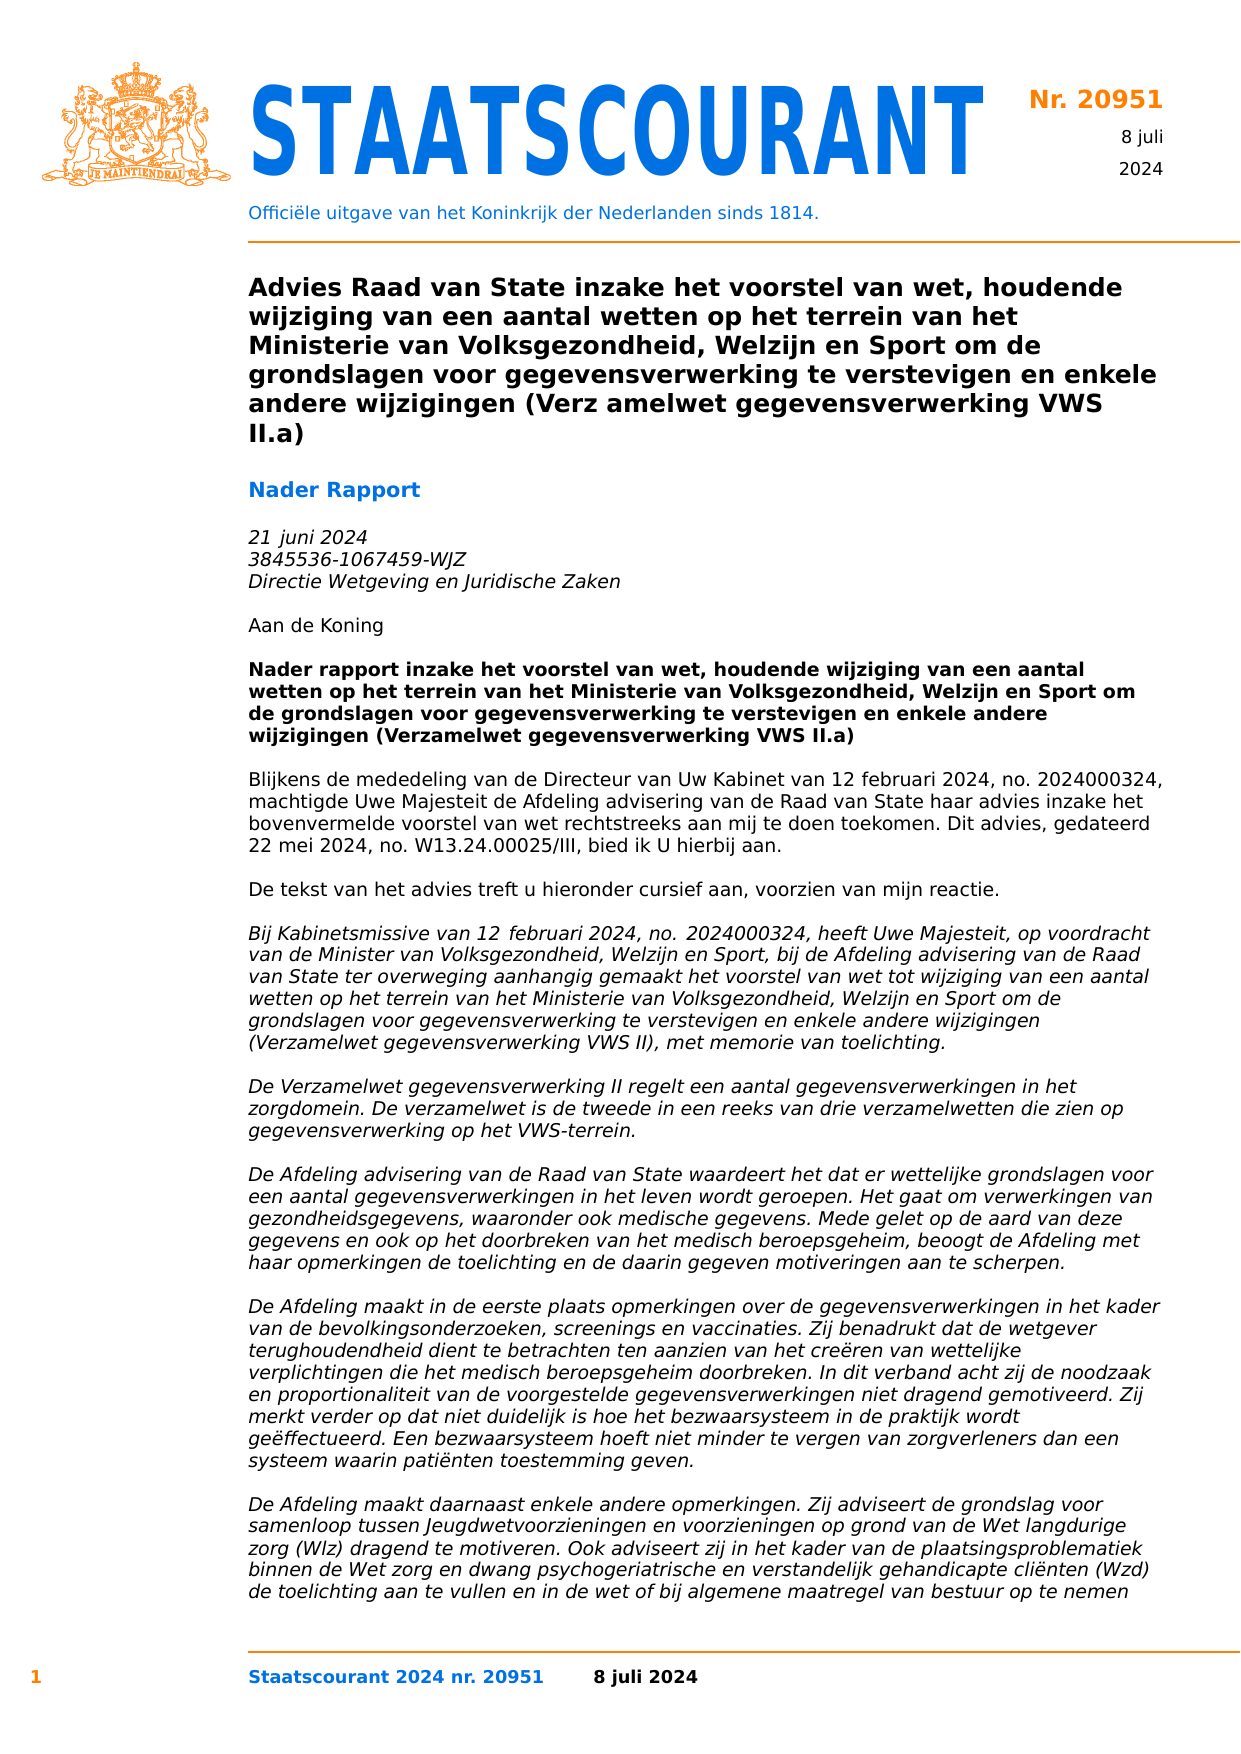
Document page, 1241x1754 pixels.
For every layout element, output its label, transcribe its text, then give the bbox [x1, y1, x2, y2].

text De Verzamelwet gegevensverwerking II regelt een aantal gegevensverwerkingen in het zorgdomein. De verzamelwet is de tweede in een reeks van drie verzamelwetten die zien op gegevensverwerking op het VWS-terrein. [248, 1076, 1163, 1142]
table_header STAATSCOURANT [248, 62, 998, 203]
text Blijkens de mededeling van de Directeur van Uw Kabinet van 12 februari 2024, no. 2024000324, machtigde Uwe Majesteit de Afdeling advisering van de Raad van State haar advies inzake het bovenvermelde voorstel van wet rechtstreeks aan mij te doen toekomen. Dit advies, gedateerd 22 mei 2024, no. W13.24.00025/III, bied ik U hierbij aan. [248, 769, 1163, 857]
subtitle Nader Rapport [248, 478, 1163, 502]
text De Afdeling advisering van de Raad van State waardeert het dat er wettelijke grondslagen voor een aantal gegevensverwerkingen in het leven wordt geroepen. Het gaat om verwerkingen van gezondheidsgegevens, waaronder ook medische gegevens. Mede gelet op de aard van deze gegevens en ook op het doorbreken van het medisch beroepsgeheim, beoogt de Afdeling met haar opmerkingen de toelichting en de daarin gegeven motiveringen aan te scherpen. [248, 1164, 1163, 1274]
text Bij Kabinetsmissive van 12 februari 2024, no. 2024000324, heeft Uwe Majesteit, op voordracht van de Minister van Volksgezondheid, Welzijn en Sport, bij de Afdeling advisering van de Raad van State ter overweging aanhangig gemaakt het voorstel van wet tot wijziging van een aantal wetten op het terrein van het Ministerie van Volksgezondheid, Welzijn en Sport om de grondslagen voor gegevensverwerking te verstevigen en enkele andere wijzigingen (Verzamelwet gegevensverwerking VWS II), met memorie van toelichting. [248, 922, 1163, 1054]
text Aan de Koning [248, 615, 1163, 637]
table_cell 8 juli [998, 121, 1240, 153]
subtitle Advies Raad van State inzake het voorstel van wet, houdende wijziging van een aantal wetten op het terrein van het Ministerie van Volksgezondheid, Welzijn en Sport om de grondslagen voor gegevensverwerking te verstevigen en enkele andere wijzigingen (Verz amelwet gegevensverwerking VWS II.a) [248, 273, 1163, 448]
table_header [25, 62, 248, 241]
text De Afdeling maakt daarnaast enkele andere opmerkingen. Zij adviseert de grondslag voor samenloop tussen Jeugdwetvoorzieningen en voorzieningen op grond van de Wet langdurige zorg (Wlz) dragend te motiveren. Ook adviseert zij in het kader van de plaatsingsproblematiek binnen de Wet zorg en dwang psychogeriatrische en verstandelijk gehandicapte cliënten (Wzd) de toelichting aan te vullen en in de wet of bij algemene maatregel van bestuur op te nemen [248, 1493, 1163, 1603]
table_cell Officiële uitgave van het Koninkrijk der Nederlanden sinds 1814. [248, 203, 1240, 241]
text Directie Wetgeving en Juridische Zaken [248, 571, 1163, 593]
text Nader rapport inzake het voorstel van wet, houdende wijziging van een aantal wetten op het terrein van het Ministerie van Volksgezondheid, Welzijn en Sport om de grondslagen voor gegevensverwerking te verstevigen en enkele andere wijzigingen (Verzamelwet gegevensverwerking VWS II.a) [248, 659, 1163, 747]
text De tekst van het advies treft u hieronder cursief aan, voorzien van mijn reactie. [248, 878, 1163, 901]
text De Afdeling maakt in de eerste plaats opmerkingen over de gegevensverwerkingen in het kader van de bevolkingsonderzoeken, screenings en vaccinaties. Zij benadrukt dat de wetgever terughoudendheid dient te betrachten ten aanzien van het creëren van wettelijke verplichtingen die het medisch beroepsgeheim doorbreken. In dit verband acht zij de noodzaak en proportionaliteit van de voorgestelde gegevensverwerkingen niet dragend gemotiveerd. Zij merkt verder op dat niet duidelijk is hoe het bezwaarsysteem in de praktijk wordt geëffectueerd. Een bezwaarsysteem hoeft niet minder te vergen van zorgverleners dan een systeem waarin patiënten toestemming geven. [248, 1296, 1163, 1472]
table_header Nr. 20951 [998, 62, 1240, 121]
text 3845536-1067459-WJZ [248, 549, 1163, 571]
text 21 juni 2024 [248, 527, 1163, 549]
table_cell 2024 [998, 153, 1240, 203]
picture [41, 62, 231, 186]
